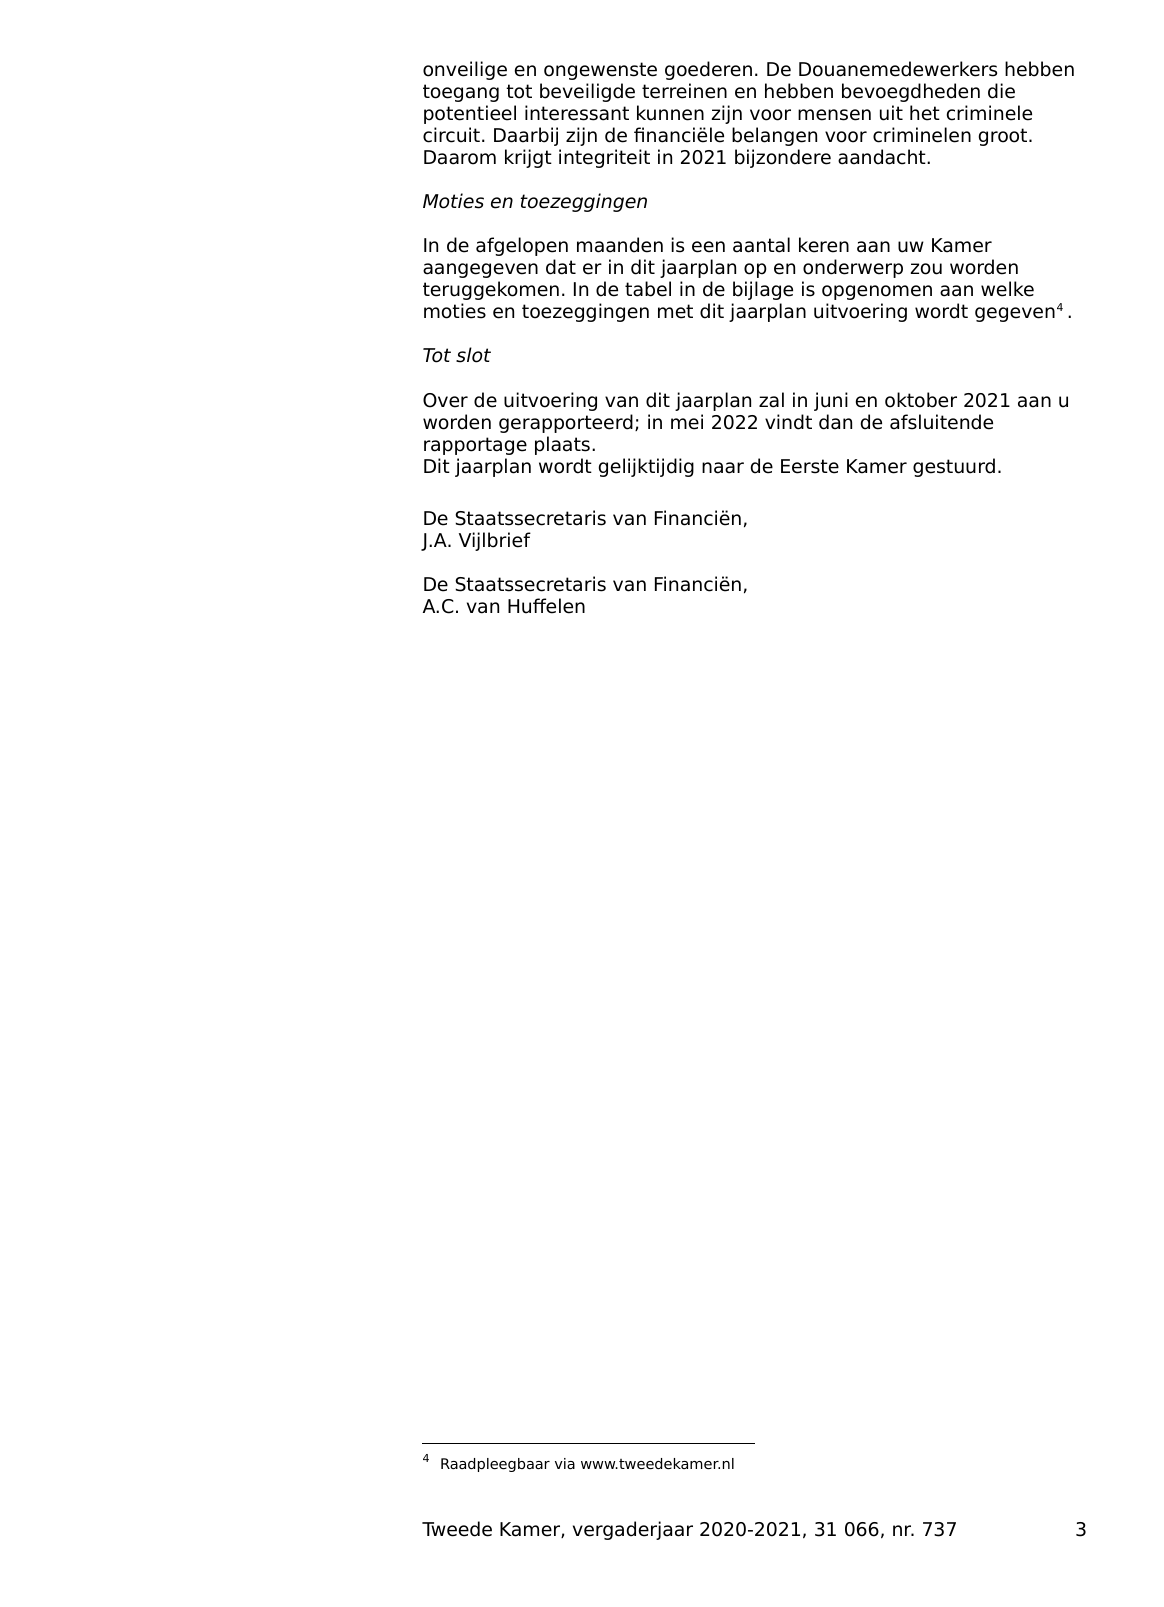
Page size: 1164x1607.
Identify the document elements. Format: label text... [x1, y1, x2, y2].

text Dit jaarplan wordt gelijktijdig naar de Eerste Kamer gestuurd. [422, 456, 1087, 477]
text In de afgelopen maanden is een aantal keren aan uw Kamer aangegeven dat er in dit jaarplan op en onderwerp zou worden teruggekomen. In de tabel in de bijlage is opgenomen aan welke moties en toezeggingen met dit jaarplan uitvoering wordt gegeven. [422, 235, 1087, 323]
text De Staatssecretaris van Financiën, J.A. Vijlbrief [422, 507, 1087, 551]
text De Staatssecretaris van Financiën, A.C. van Huffelen [422, 574, 1087, 618]
subtitle Moties en toezeggingen [422, 191, 1087, 213]
text onveilige en ongewenste goederen. De Douanemedewerkers hebben toegang tot beveiligde terreinen en hebben bevoegdheden die potentieel interessant kunnen zijn voor mensen uit het criminele circuit. Daarbij zijn de financiële belangen voor criminelen groot. Daarom krijgt integriteit in 2021 bijzondere aandacht. [422, 59, 1087, 169]
text Raadpleegbaar via www.tweedekamer.nl [422, 1452, 1087, 1474]
text Over de uitvoering van dit jaarplan zal in juni en oktober 2021 aan u worden gerapporteerd; in mei 2022 vindt dan de afsluitende rapportage plaats. [422, 389, 1087, 456]
subtitle Tot slot [422, 345, 1087, 367]
